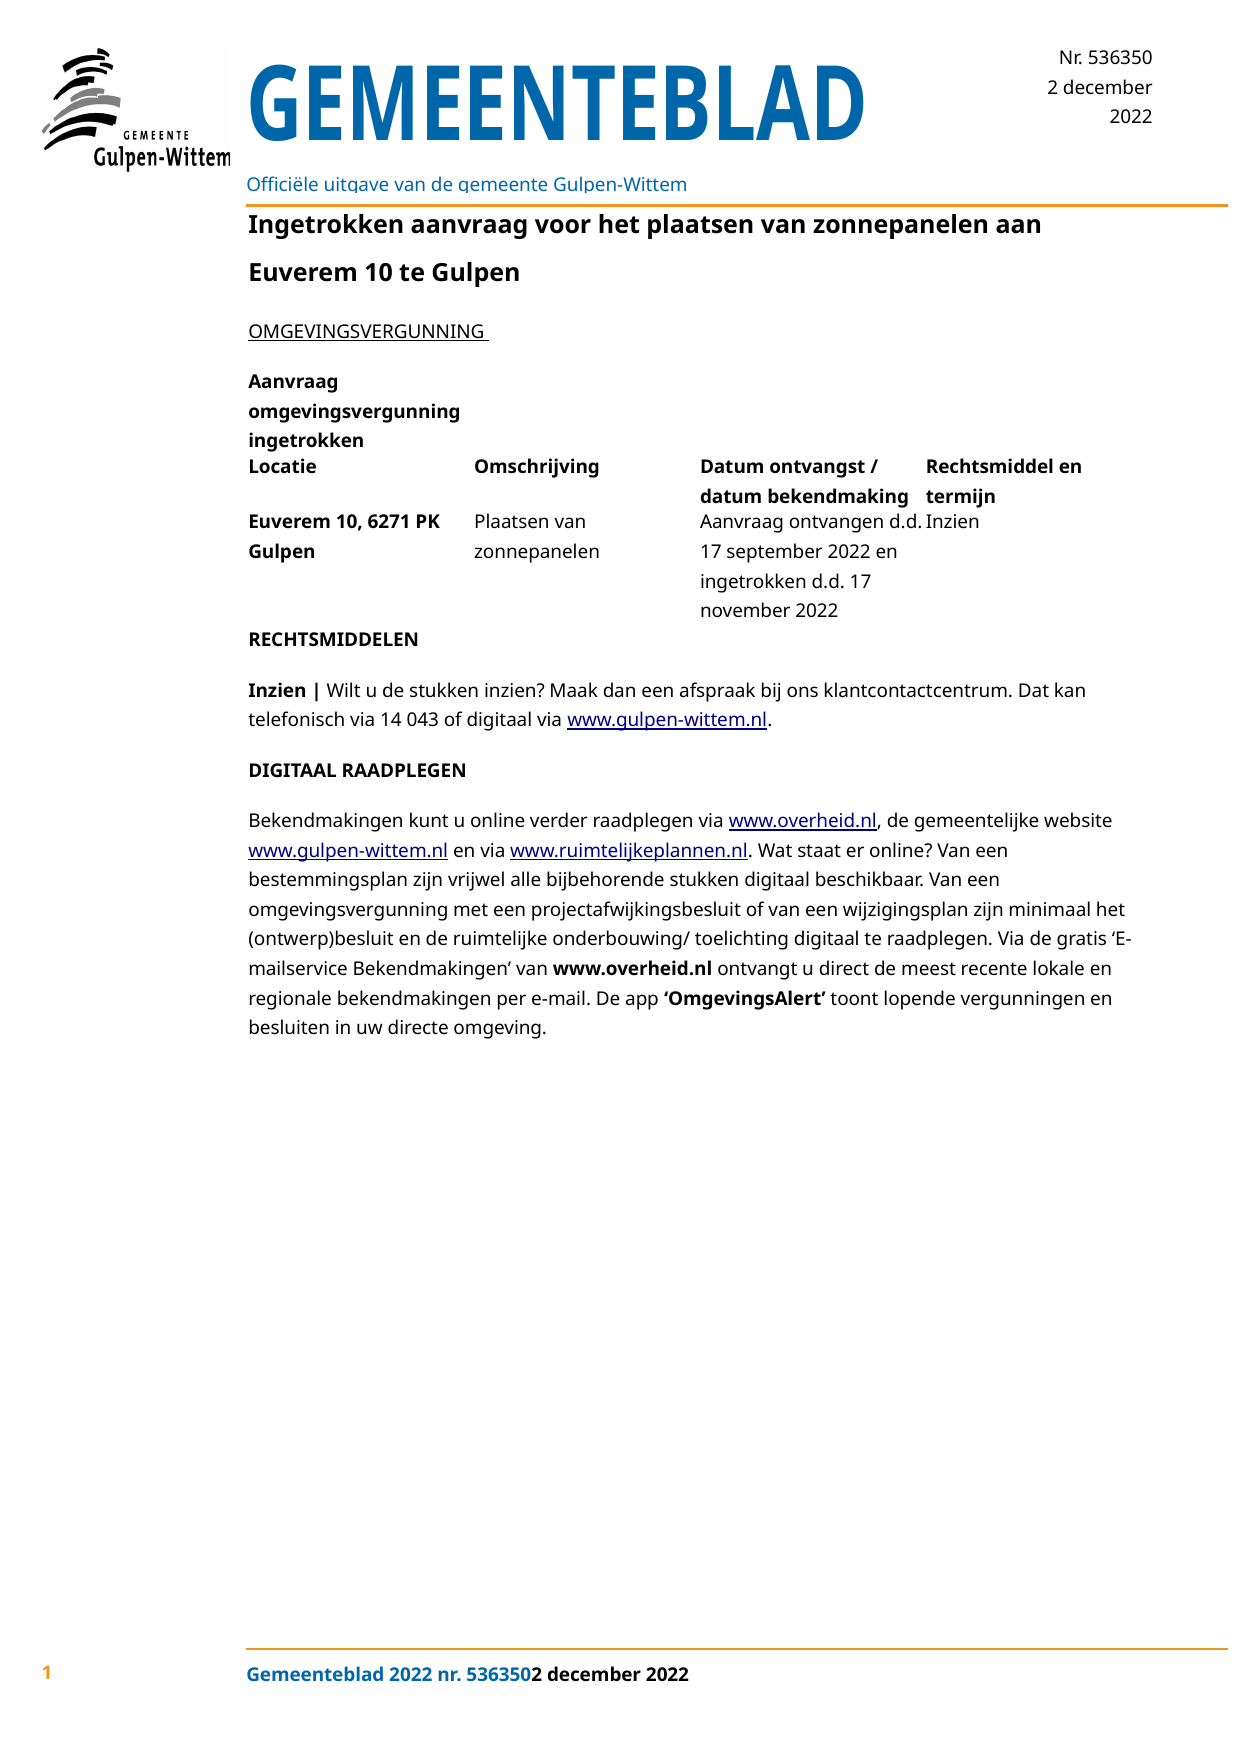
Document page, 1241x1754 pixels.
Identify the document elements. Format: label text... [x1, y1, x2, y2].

table_header [474, 369, 700, 453]
table_cell Euverem 10, 6271 PK Gulpen [248, 509, 474, 623]
table_cell Plaatsen van zonnepanelen [474, 509, 700, 623]
table_header [926, 369, 1152, 453]
table_header [700, 369, 926, 453]
table_header Aanvraag omgevingsvergunning ingetrokken [248, 369, 474, 453]
picture [41, 47, 231, 172]
table_cell Aanvraag ontvangen d.d. 17 september 2022 en ingetrokken d.d. 17 november 2022 [700, 509, 926, 623]
table_cell Inzien [926, 509, 1152, 623]
text Inzien | Wilt u de stukken inzien? Maak dan een afspraak bij ons klantcontactcentrum. Dat kan telefonisch via 14 043 of digitaal via www.gulpen-wittem.nl. [248, 677, 1152, 732]
text OMGEVINGSVERGUNNING [248, 318, 1152, 344]
table_cell Rechtsmiddel en termijn [926, 453, 1152, 509]
table_cell Omschrijving [474, 453, 700, 509]
text Ingetrokken aanvraag voor het plaatsen van zonnepanelen aan Euverem 10 te Gulpen [248, 207, 1152, 288]
text RECHTSMIDDELEN [248, 626, 1152, 652]
table_cell Locatie [248, 453, 474, 509]
table_cell Datum ontvangst / datum bekendmaking [700, 453, 926, 509]
text Bekendmakingen kunt u online verder raadplegen via www.overheid.nl, de gemeentelijke website www.gulpen-wittem.nl en via www.ruimtelijkeplannen.nl. Wat staat er online? Van een bestemmingsplan zijn vrijwel alle bijbehorende stukken digitaal beschikbaar. Van een omgevingsvergunning met een projectafwijkingsbesluit of van een wijzigingsplan zijn minimaal het (ontwerp)besluit en de ruimtelijke onderbouwing/ toelichting digitaal te raadplegen. Via de gratis ‘E-mailservice Bekendmakingen’ van www.overheid.nl ontvangt u direct de meest recente lokale en regionale bekendmakingen per e-mail. De app ‘OmgevingsAlert’ toont lopende vergunningen en besluiten in uw directe omgeving. [248, 807, 1152, 1040]
text DIGITAAL RAADPLEGEN [248, 757, 1152, 782]
